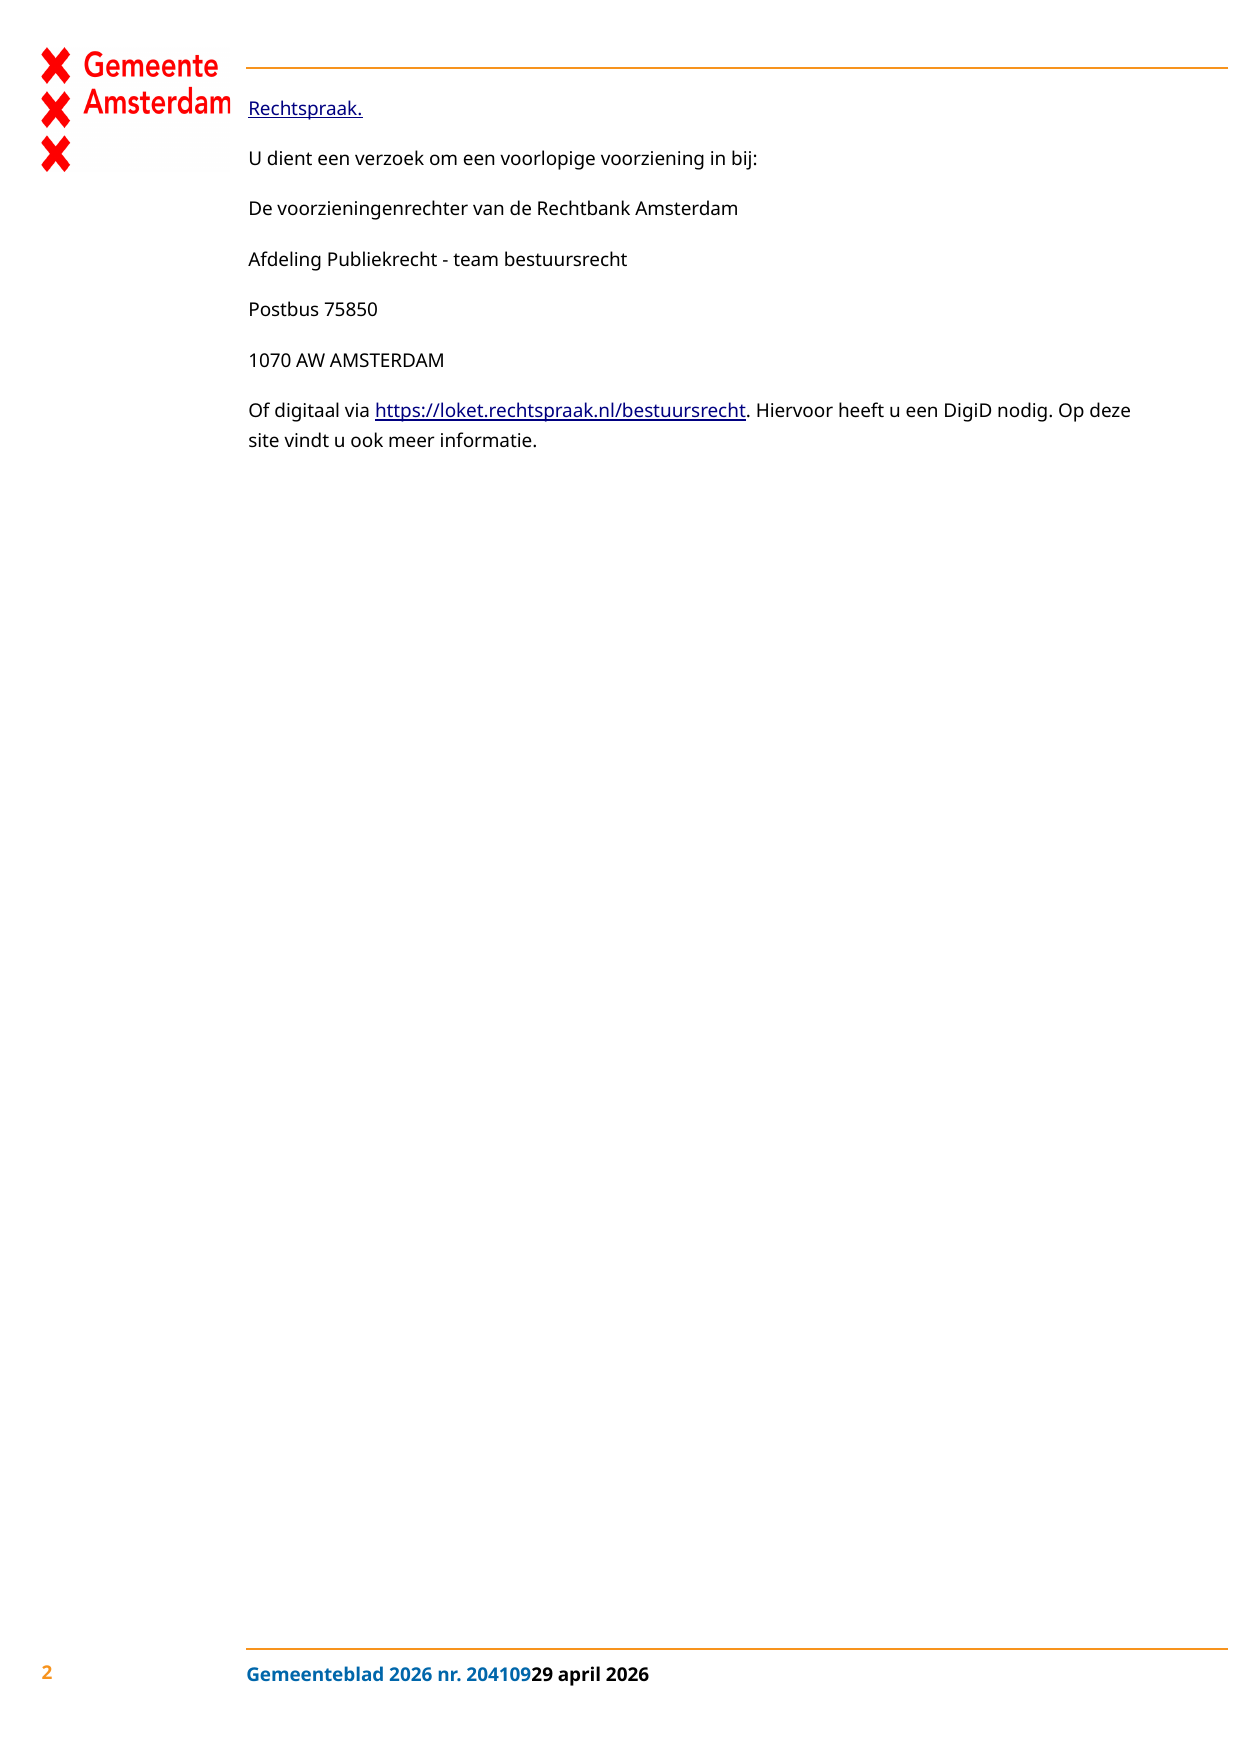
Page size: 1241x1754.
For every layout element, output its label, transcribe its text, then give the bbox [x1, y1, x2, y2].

text Postbus 75850 [248, 296, 1152, 322]
picture [41, 47, 231, 172]
text Rechtspraak. [248, 95, 1152, 121]
text U dient een verzoek om een voorlopige voorziening in bij: [248, 145, 1152, 171]
text De voorzieningenrechter van de Rechtbank Amsterdam [248, 196, 1152, 221]
text Of digitaal via https://loket.rechtspraak.nl/bestuursrecht. Hiervoor heeft u een DigiD nodig. Op deze site vindt u ook meer informatie. [248, 397, 1152, 453]
text Afdeling Publiekrecht - team bestuursrecht [248, 246, 1152, 272]
text 1070 AW AMSTERDAM [248, 347, 1152, 373]
